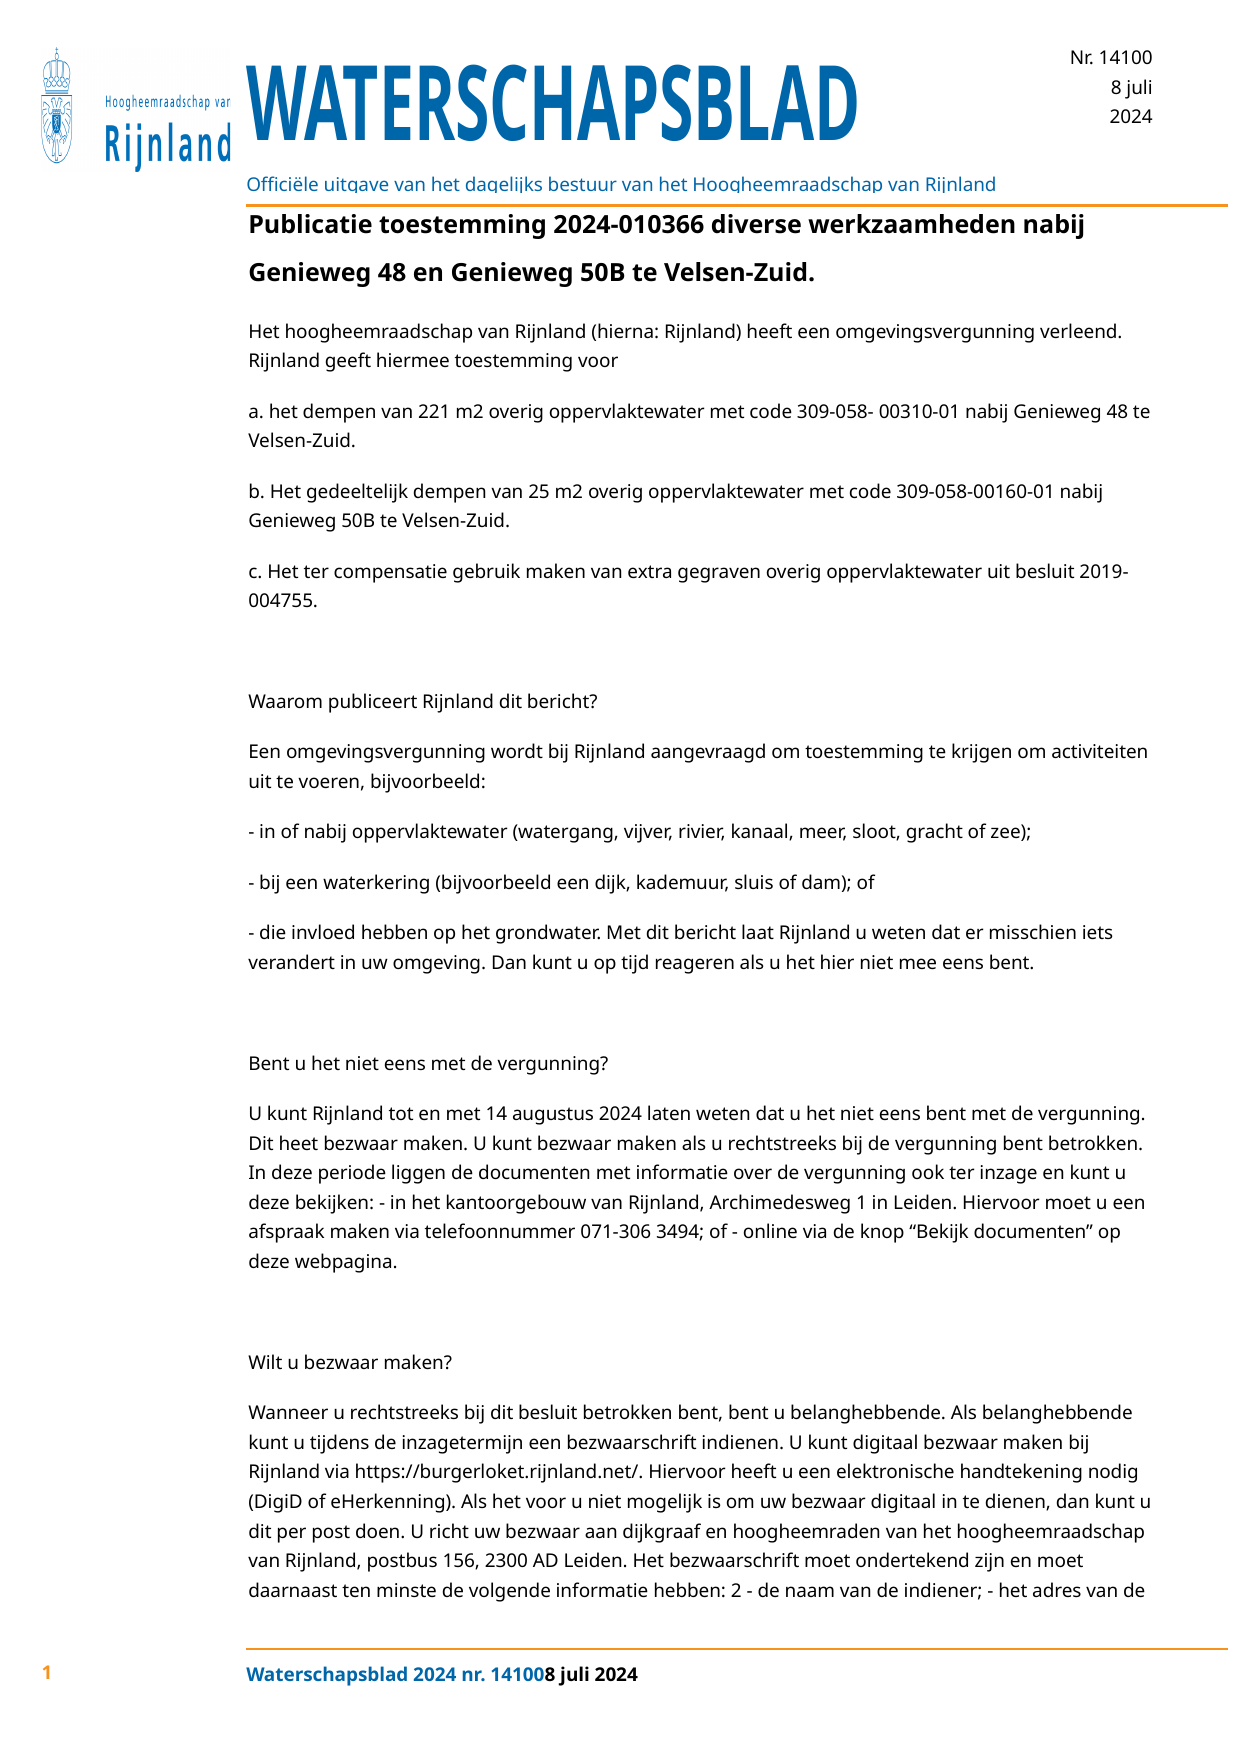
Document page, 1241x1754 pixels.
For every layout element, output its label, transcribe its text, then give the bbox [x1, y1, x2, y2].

text Wilt u bezwaar maken? [248, 1349, 1152, 1375]
text Het hoogheemraadschap van Rijnland (hierna: Rijnland) heeft een omgevingsvergunning verleend. Rijnland geeft hiermee toestemming voor [248, 318, 1152, 373]
picture [41, 47, 231, 172]
text c. Het ter compensatie gebruik maken van extra gegraven overig oppervlaktewater uit besluit 2019-004755. [248, 558, 1152, 613]
text a. het dempen van 221 m2 overig oppervlaktewater met code 309-058- 00310-01 nabij Genieweg 48 te Velsen-Zuid. [248, 398, 1152, 453]
text - die invloed hebben op het grondwater. Met dit bericht laat Rijnland u weten dat er misschien iets verandert in uw omgeving. Dan kunt u op tijd reageren als u het hier niet mee eens bent. [248, 919, 1152, 975]
text Waarom publiceert Rijnland dit bericht? [248, 688, 1152, 714]
text Bent u het niet eens met de vergunning? [248, 1050, 1152, 1076]
text Wanneer u rechtstreeks bij dit besluit betrokken bent, bent u belanghebbende. Als belanghebbende kunt u tijdens de inzagetermijn een bezwaarschrift indienen. U kunt digitaal bezwaar maken bij Rijnland via https://burgerloket.rijnland.net/. Hiervoor heeft u een elektronische handtekening nodig (DigiD of eHerkenning). Als het voor u niet mogelijk is om uw bezwaar digitaal in te dienen, dan kunt u dit per post doen. U richt uw bezwaar aan dijkgraaf en hoogheemraden van het hoogheemraadschap van Rijnland, postbus 156, 2300 AD Leiden. Het bezwaarschrift moet ondertekend zijn en moet daarnaast ten minste de volgende informatie hebben: 2 - de naam van de indiener; - het adres van de [248, 1399, 1152, 1603]
text Publicatie toestemming 2024-010366 diverse werkzaamheden nabij Genieweg 48 en Genieweg 50B te Velsen-Zuid. [248, 207, 1152, 288]
text Een omgevingsvergunning wordt bij Rijnland aangevraagd om toestemming te krijgen om activiteiten uit te voeren, bijvoorbeeld: [248, 739, 1152, 794]
text b. Het gedeeltelijk dempen van 25 m2 overig oppervlaktewater met code 309-058-00160-01 nabij Genieweg 50B te Velsen-Zuid. [248, 478, 1152, 533]
text U kunt Rijnland tot en met 14 augustus 2024 laten weten dat u het niet eens bent met de vergunning. Dit heet bezwaar maken. U kunt bezwaar maken als u rechtstreeks bij de vergunning bent betrokken. In deze periode liggen de documenten met informatie over de vergunning ook ter inzage en kunt u deze bekijken: - in het kantoorgebouw van Rijnland, Archimedesweg 1 in Leiden. Hiervoor moet u een afspraak maken via telefoonnummer 071-306 3494; of - online via de knop “Bekijk documenten” op deze webpagina. [248, 1100, 1152, 1274]
text - in of nabij oppervlaktewater (watergang, vijver, rivier, kanaal, meer, sloot, gracht of zee); [248, 819, 1152, 844]
text - bij een waterkering (bijvoorbeeld een dijk, kademuur, sluis of dam); of [248, 869, 1152, 895]
